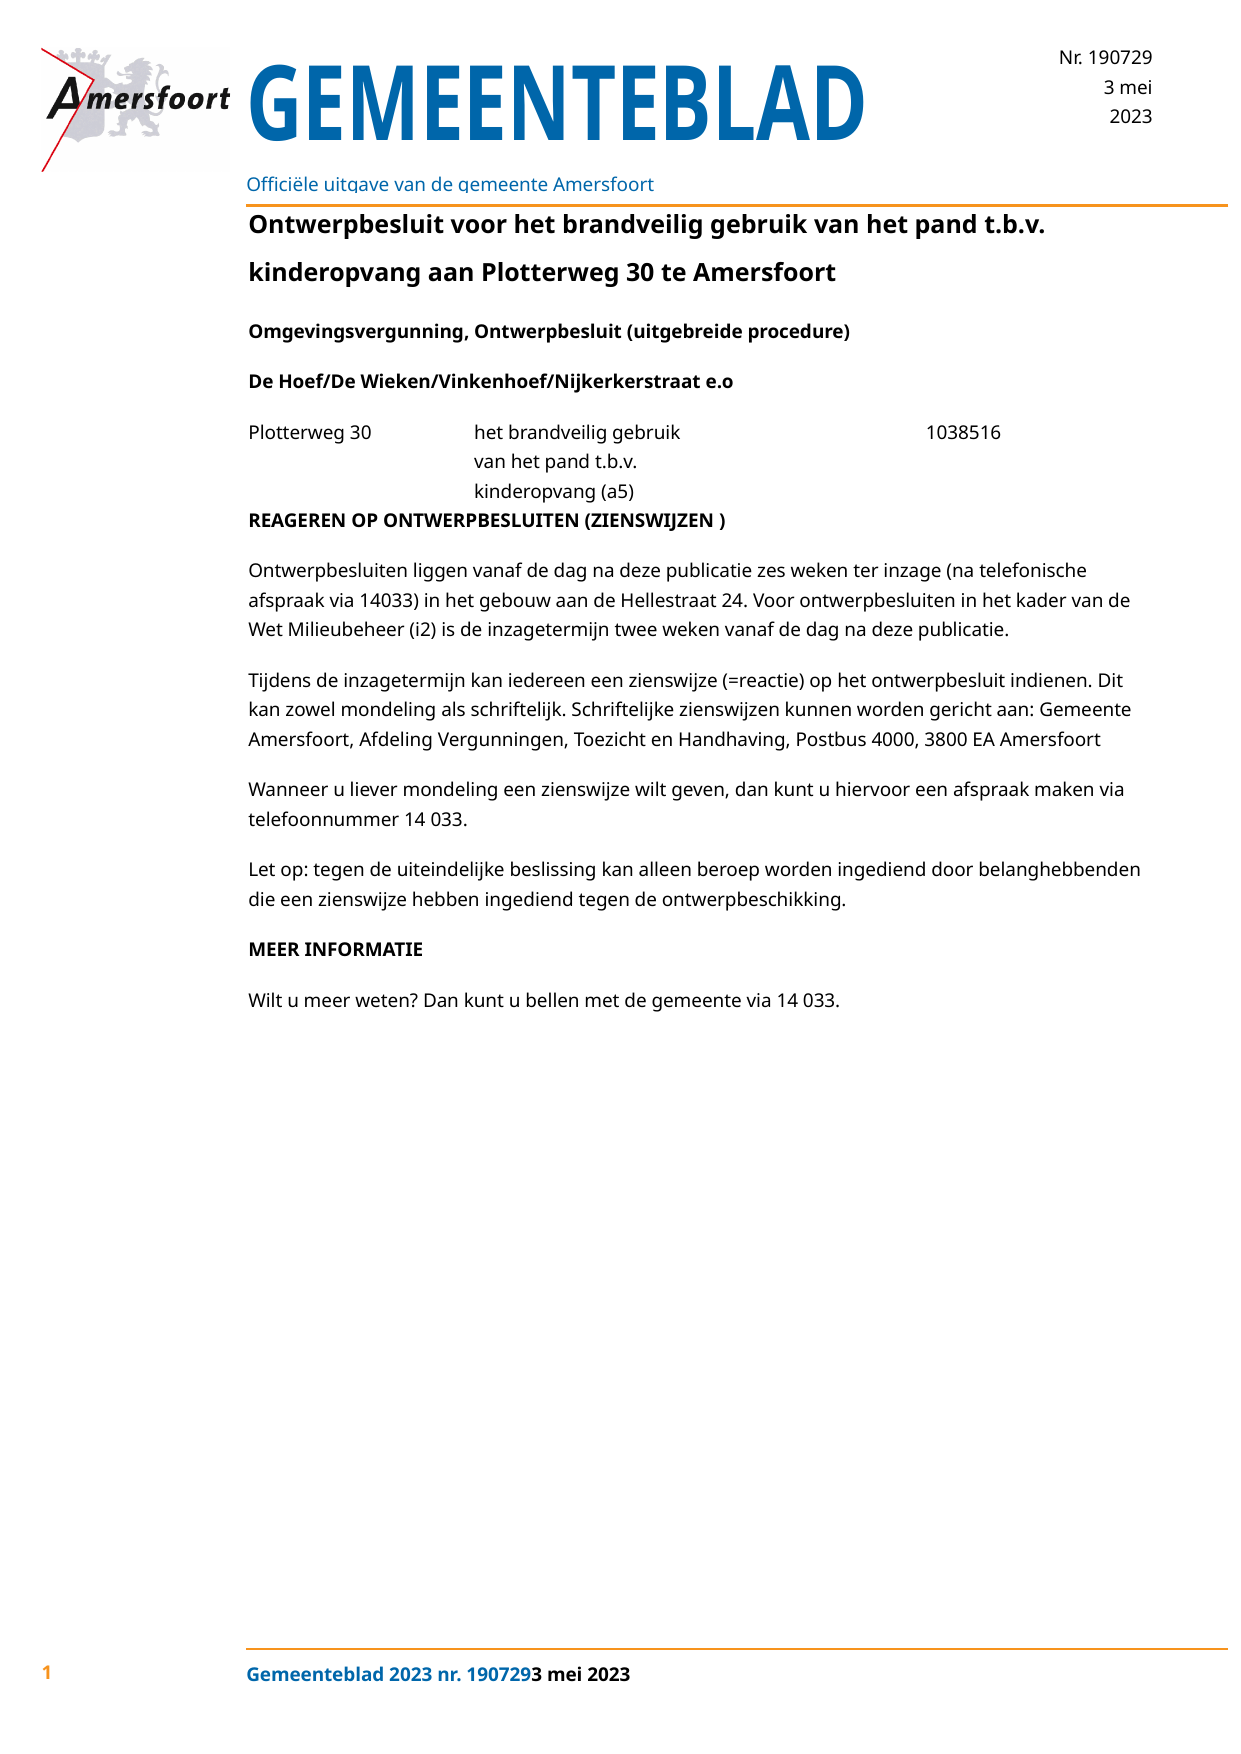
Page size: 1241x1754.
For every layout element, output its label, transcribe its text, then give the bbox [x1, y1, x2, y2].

text Wanneer u liever mondeling een zienswijze wilt geven, dan kunt u hiervoor een afspraak maken via telefoonnummer 14 033. [248, 777, 1152, 832]
table_header 1038516 [926, 419, 1152, 504]
table_header [700, 419, 926, 504]
text Tijdens de inzagetermijn kan iedereen een zienswijze (=reactie) op het ontwerpbesluit indienen. Dit kan zowel mondeling als schriftelijk. Schriftelijke zienswijzen kunnen worden gericht aan: Gemeente Amersfoort, Afdeling Vergunningen, Toezicht en Handhaving, Postbus 4000, 3800 EA Amersfoort [248, 667, 1152, 752]
text MEER INFORMATIE [248, 937, 1152, 962]
picture [41, 47, 231, 172]
text Ontwerpbesluit voor het brandveilig gebruik van het pand t.b.v. kinderopvang aan Plotterweg 30 te Amersfoort [248, 207, 1152, 288]
text Wilt u meer weten? Dan kunt u bellen met de gemeente via 14 033. [248, 987, 1152, 1013]
text De Hoef/De Wieken/Vinkenhoef/Nijkerkerstraat e.o [248, 368, 1152, 394]
table_header Plotterweg 30 [248, 419, 474, 504]
text Omgevingsvergunning, Ontwerpbesluit (uitgebreide procedure) [248, 318, 1152, 344]
text Ontwerpbesluiten liggen vanaf de dag na deze publicatie zes weken ter inzage (na telefonische afspraak via 14033) in het gebouw aan de Hellestraat 24. Voor ontwerpbesluiten in het kader van de Wet Milieubeheer (i2) is de inzagetermijn twee weken vanaf de dag na deze publicatie. [248, 557, 1152, 642]
text REAGEREN OP ONTWERPBESLUITEN (ZIENSWIJZEN ) [248, 507, 1152, 533]
table_header het brandveilig gebruik van het pand t.b.v. kinderopvang (a5) [474, 419, 700, 504]
text Let op: tegen de uiteindelijke beslissing kan alleen beroep worden ingediend door belanghebbenden die een zienswijze hebben ingediend tegen de ontwerpbeschikking. [248, 857, 1152, 912]
